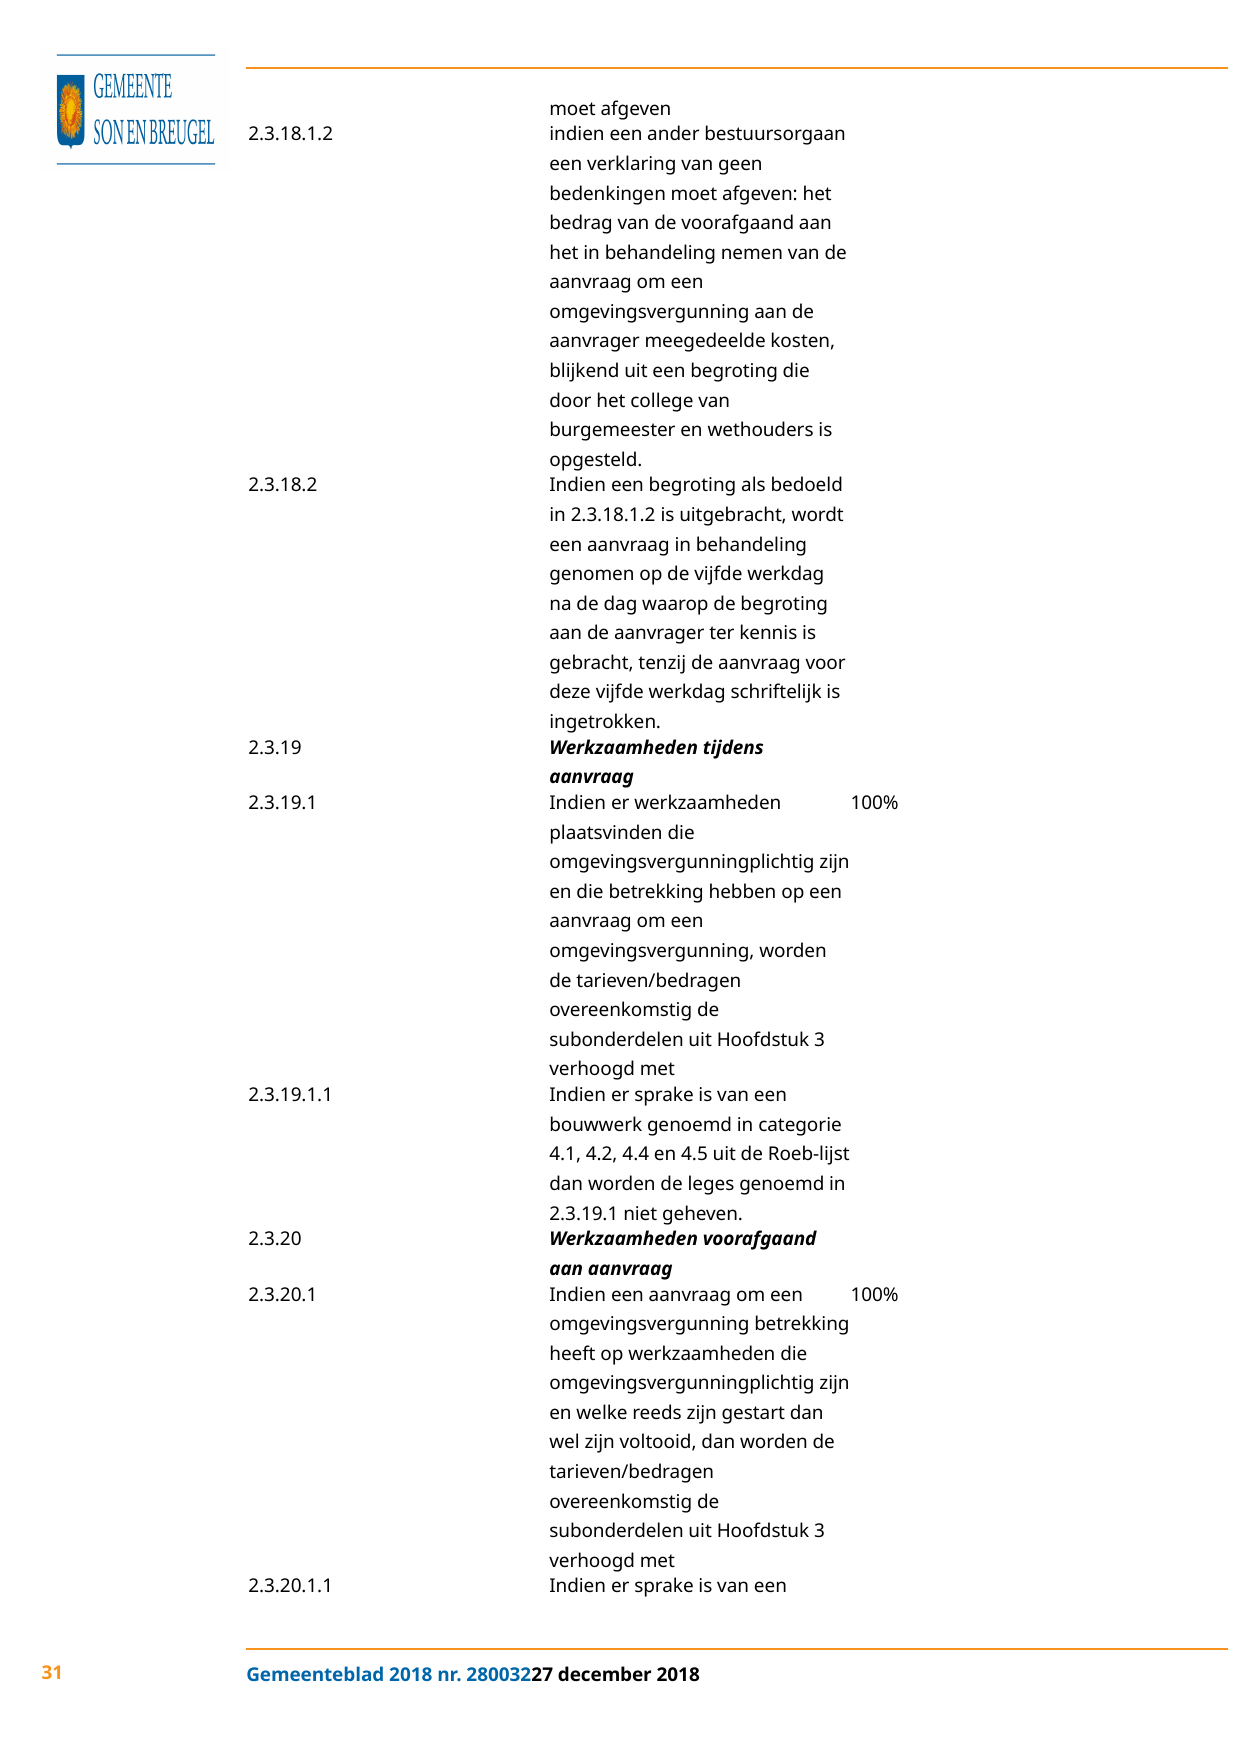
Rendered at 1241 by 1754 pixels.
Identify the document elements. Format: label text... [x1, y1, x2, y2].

table_cell 2.3.18.1.2 [248, 121, 549, 472]
table_cell Indien er sprake is van een [549, 1573, 850, 1598]
table_cell [850, 121, 1152, 472]
table_cell Indien er sprake is van een bouwwerk genoemd in categorie 4.1, 4.2, 4.4 en 4.5 uit de Roeb-lijst dan worden de leges genoemd in 2.3.19.1 niet geheven. [549, 1081, 850, 1225]
table_cell 100% [850, 789, 1152, 1081]
table_cell [850, 1573, 1152, 1598]
table_cell [850, 1225, 1152, 1281]
table_cell 2.3.19.1 [248, 789, 549, 1081]
table_cell 2.3.18.2 [248, 472, 549, 734]
table_cell 2.3.20.1 [248, 1281, 549, 1573]
table_cell Werkzaamheden tijdens aanvraag [549, 734, 850, 789]
table_cell [248, 95, 549, 121]
table_cell Indien er werkzaamheden plaatsvinden die omgevingsvergunningplichtig zijn en die betrekking hebben op een aanvraag om een omgevingsvergunning, worden de tarieven/bedragen overeenkomstig de subonderdelen uit Hoofdstuk 3 verhoogd met [549, 789, 850, 1081]
table_cell Indien een aanvraag om een omgevingsvergunning betrekking heeft op werkzaamheden die omgevingsvergunningplichtig zijn en welke reeds zijn gestart dan wel zijn voltooid, dan worden de tarieven/bedragen overeenkomstig de subonderdelen uit Hoofdstuk 3 verhoogd met [549, 1281, 850, 1573]
table_cell 2.3.20 [248, 1225, 549, 1281]
table_cell Werkzaamheden voorafgaand aan aanvraag [549, 1225, 850, 1281]
picture [41, 47, 231, 172]
table_cell 2.3.20.1.1 [248, 1573, 549, 1598]
table_cell 2.3.19 [248, 734, 549, 789]
table_cell [850, 1081, 1152, 1225]
table_cell [850, 734, 1152, 789]
table_cell 2.3.19.1.1 [248, 1081, 549, 1225]
table_cell Indien een begroting als bedoeld in 2.3.18.1.2 is uitgebracht, wordt een aanvraag in behandeling genomen op de vijfde werkdag na de dag waarop de begroting aan de aanvrager ter kennis is gebracht, tenzij de aanvraag voor deze vijfde werkdag schriftelijk is ingetrokken. [549, 472, 850, 734]
table_cell indien een ander bestuursorgaan een verklaring van geen bedenkingen moet afgeven: het bedrag van de voorafgaand aan het in behandeling nemen van de aanvraag om een omgevingsvergunning aan de aanvrager meegedeelde kosten, blijkend uit een begroting die door het college van burgemeester en wethouders is opgesteld. [549, 121, 850, 472]
table_cell moet afgeven [549, 95, 850, 121]
table_cell [850, 95, 1152, 121]
table_cell 100% [850, 1281, 1152, 1573]
table_cell [850, 472, 1152, 734]
